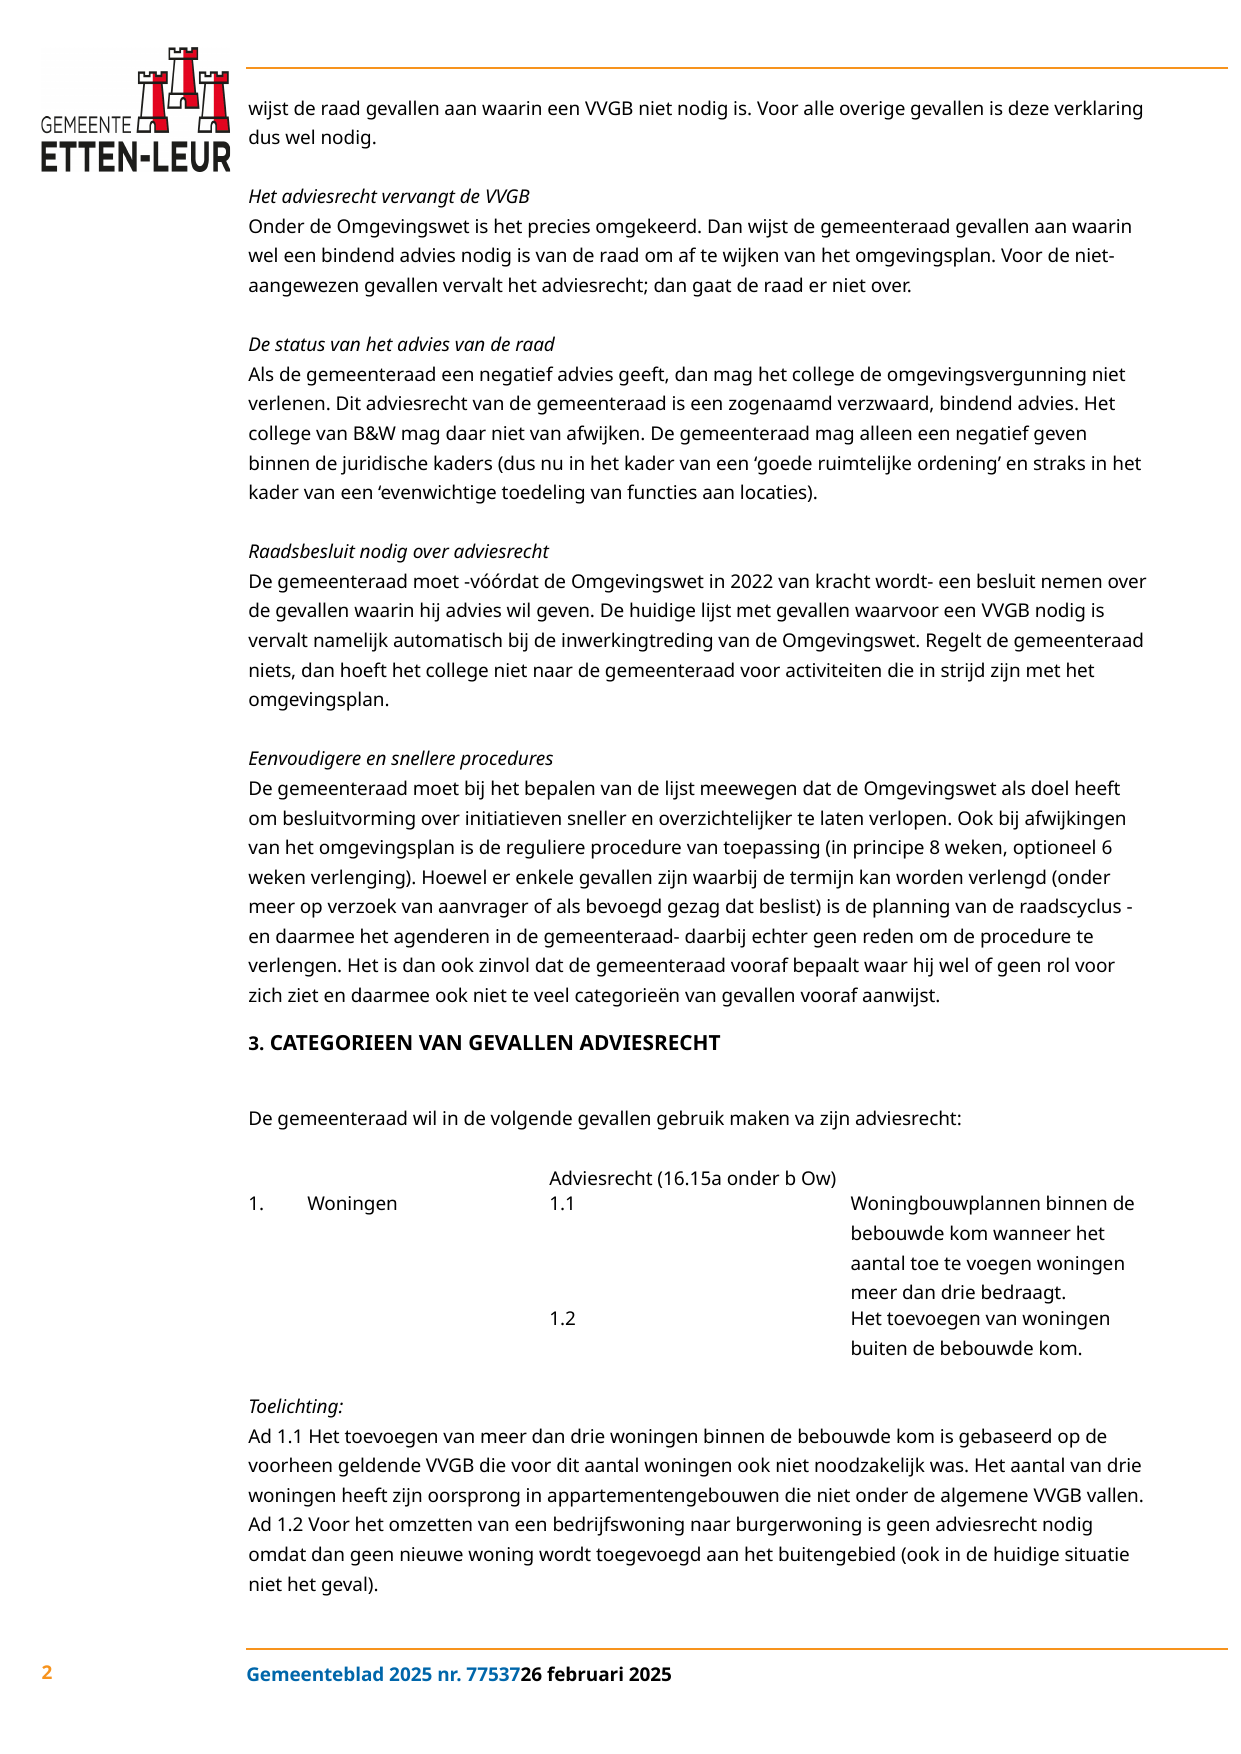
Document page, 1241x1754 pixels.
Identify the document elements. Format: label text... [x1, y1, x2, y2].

text Als de gemeenteraad een negatief advies geeft, dan mag het college de omgevingsvergunning niet verlenen. Dit adviesrecht van de gemeenteraad is een zogenaamd verzwaard, bindend advies. Het college van B&W mag daar niet van afwijken. De gemeenteraad mag alleen een negatief geven binnen de juridische kaders (dus nu in het kader van een ‘goede ruimtelijke ordening’ en straks in het kader van een ‘evenwichtige toedeling van functies aan locaties). [248, 361, 1152, 505]
text Eenvoudigere en snellere procedures [248, 746, 1152, 771]
text Toelichting: [248, 1393, 1152, 1419]
text Het adviesrecht vervangt de VVGB [248, 183, 1152, 209]
text De status van het advies van de raad [248, 331, 1152, 357]
table_cell 1.2 [549, 1305, 850, 1360]
table_cell Het toevoegen van woningen buiten de bebouwde kom. [850, 1305, 1152, 1360]
table_cell Woningbouwplannen binnen de bebouwde kom wanneer het aantal toe te voegen woningen meer dan drie bedraagt. [850, 1191, 1152, 1305]
table_cell Woningen [248, 1191, 549, 1305]
text Ad 1.1 Het toevoegen van meer dan drie woningen binnen de bebouwde kom is gebaseerd op de voorheen geldende VVGB die voor dit aantal woningen ook niet noodzakelijk was. Het aantal van drie woningen heeft zijn oorsprong in appartementengebouwen die niet onder de algemene VVGB vallen. [248, 1423, 1152, 1508]
text wijst de raad gevallen aan waarin een VVGB niet nodig is. Voor alle overige gevallen is deze verklaring dus wel nodig. [248, 95, 1152, 150]
table_header [248, 1165, 549, 1191]
text Ad 1.2 Voor het omzetten van een bedrijfswoning naar burgerwoning is geen adviesrecht nodig omdat dan geen nieuwe woning wordt toegevoegd aan het buitengebied (ook in de huidige situatie niet het geval). [248, 1512, 1152, 1596]
text Raadsbesluit nodig over adviesrecht [248, 538, 1152, 564]
text De gemeenteraad moet -vóórdat de Omgevingswet in 2022 van kracht wordt- een besluit nemen over de gevallen waarin hij advies wil geven. De huidige lijst met gevallen waarvoor een VVGB nodig is vervalt namelijk automatisch bij de inwerkingtreding van de Omgevingswet. Regelt de gemeenteraad niets, dan hoeft het college niet naar de gemeenteraad voor activiteiten die in strijd zijn met het omgevingsplan. [248, 568, 1152, 712]
table_cell 1.1 [549, 1191, 850, 1305]
text De gemeenteraad moet bij het bepalen van de lijst meewegen dat de Omgevingswet als doel heeft om besluitvorming over initiatieven sneller en overzichtelijker te laten verlopen. Ook bij afwijkingen van het omgevingsplan is de reguliere procedure van toepassing (in principe 8 weken, optioneel 6 weken verlenging). Hoewel er enkele gevallen zijn waarbij de termijn kan worden verlengd (onder meer op verzoek van aanvrager of als bevoegd gezag dat beslist) is de planning van de raadscyclus -en daarmee het agenderen in de gemeenteraad- daarbij echter geen reden om de procedure te verlengen. Het is dan ook zinvol dat de gemeenteraad vooraf bepaalt waar hij wel of geen rol voor zich ziet en daarmee ook niet te veel categorieën van gevallen vooraf aanwijst. [248, 775, 1152, 1008]
text De gemeenteraad wil in de volgende gevallen gebruik maken va zijn adviesrecht: [248, 1106, 1152, 1131]
table_header Adviesrecht (16.15a onder b Ow) [549, 1165, 1152, 1191]
text 3. CATEGORIEEN VAN GEVALLEN ADVIESRECHT [248, 1028, 1152, 1056]
table_cell [248, 1305, 549, 1360]
text Onder de Omgevingswet is het precies omgekeerd. Dan wijst de gemeenteraad gevallen aan waarin wel een bindend advies nodig is van de raad om af te wijken van het omgevingsplan. Voor de niet-aangewezen gevallen vervalt het adviesrecht; dan gaat de raad er niet over. [248, 213, 1152, 298]
picture [41, 47, 231, 172]
